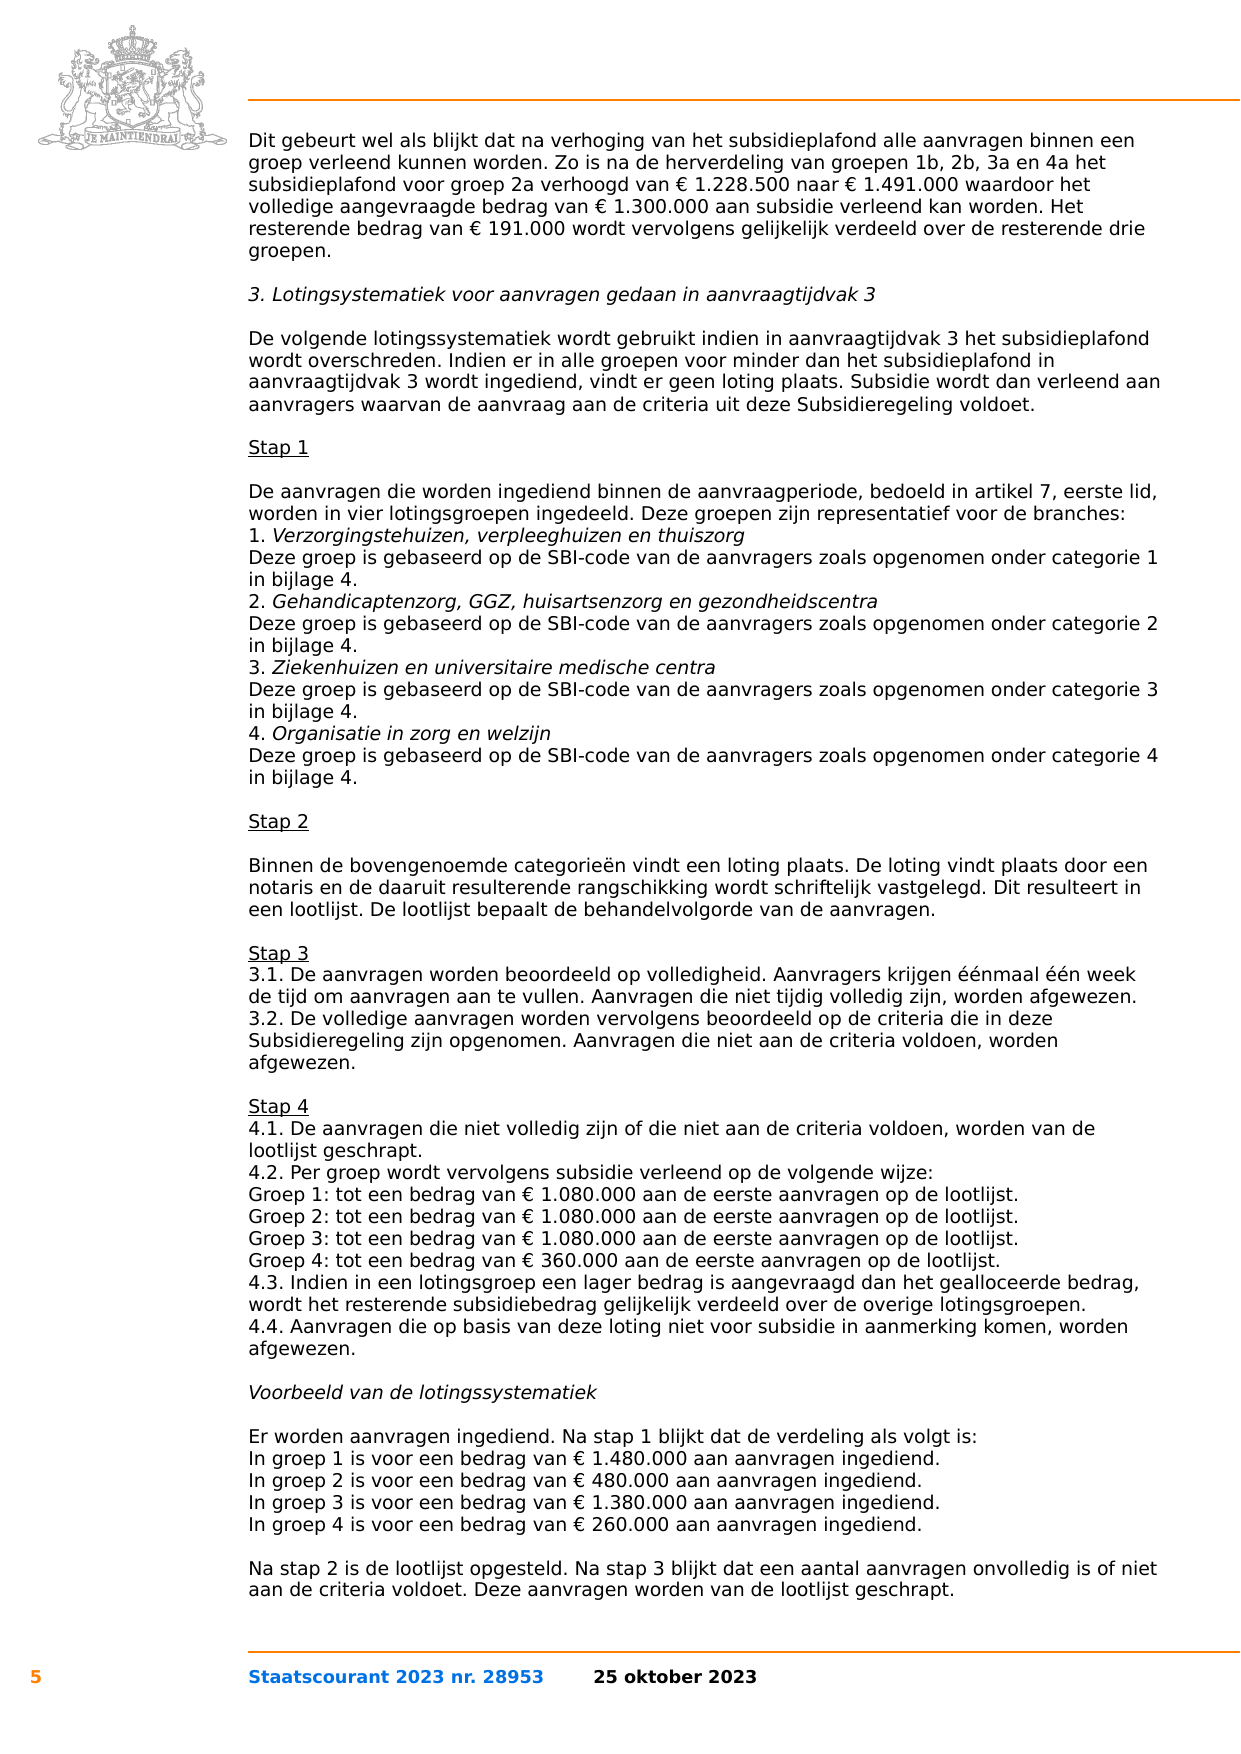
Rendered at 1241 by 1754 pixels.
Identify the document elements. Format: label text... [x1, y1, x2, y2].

text Er worden aanvragen ingediend. Na stap 1 blijkt dat de verdeling als volgt is: [248, 1426, 1163, 1448]
text 4.2. Per groep wordt vervolgens subsidie verleend op de volgende wijze: [248, 1162, 1163, 1184]
text 1. Verzorgingstehuizen, verpleeghuizen en thuiszorg [248, 525, 1163, 547]
subtitle Stap 4 [248, 1096, 1163, 1118]
text Dit gebeurt wel als blijkt dat na verhoging van het subsidieplafond alle aanvragen binnen een groep verleend kunnen worden. Zo is na de herverdeling van groepen 1b, 2b, 3a en 4a het subsidieplafond voor groep 2a verhoogd van € 1.228.500 naar € 1.491.000 waardoor het volledige aangevraagde bedrag van € 1.300.000 aan subsidie verleend kan worden. Het resterende bedrag van € 191.000 wordt vervolgens gelijkelijk verdeeld over de resterende drie groepen. [248, 130, 1163, 262]
subtitle Stap 2 [248, 811, 1163, 833]
subtitle Stap 1 [248, 437, 1163, 459]
text Na stap 2 is de lootlijst opgesteld. Na stap 3 blijkt dat een aantal aanvragen onvolledig is of niet aan de criteria voldoet. Deze aanvragen worden van de lootlijst geschrapt. [248, 1557, 1163, 1601]
text In groep 4 is voor een bedrag van € 260.000 aan aanvragen ingediend. [248, 1513, 1163, 1536]
text Groep 1: tot een bedrag van € 1.080.000 aan de eerste aanvragen op de lootlijst. [248, 1184, 1163, 1206]
text 4.4. Aanvragen die op basis van deze loting niet voor subsidie in aanmerking komen, worden afgewezen. [248, 1316, 1163, 1360]
text 3.2. De volledige aanvragen worden vervolgens beoordeeld op de criteria die in deze Subsidieregeling zijn opgenomen. Aanvragen die niet aan de criteria voldoen, worden afgewezen. [248, 1008, 1163, 1074]
text 4.3. Indien in een lotingsgroep een lager bedrag is aangevraagd dan het gealloceerde bedrag, wordt het resterende subsidiebedrag gelijkelijk verdeeld over de overige lotingsgroepen. [248, 1272, 1163, 1316]
subtitle Stap 3 [248, 942, 1163, 964]
text Deze groep is gebaseerd op de SBI-code van de aanvragers zoals opgenomen onder categorie 1 in bijlage 4. [248, 547, 1163, 591]
text In groep 3 is voor een bedrag van € 1.380.000 aan aanvragen ingediend. [248, 1492, 1163, 1513]
text 2. Gehandicaptenzorg, GGZ, huisartsenzorg en gezondheidscentra [248, 591, 1163, 613]
text Deze groep is gebaseerd op de SBI-code van de aanvragers zoals opgenomen onder categorie 4 in bijlage 4. [248, 745, 1163, 789]
text 4.1. De aanvragen die niet volledig zijn of die niet aan de criteria voldoen, worden van de lootlijst geschrapt. [248, 1118, 1163, 1162]
text 3. Ziekenhuizen en universitaire medische centra [248, 657, 1163, 679]
text De aanvragen die worden ingediend binnen de aanvraagperiode, bedoeld in artikel 7, eerste lid, worden in vier lotingsgroepen ingedeeld. Deze groepen zijn representatief voor de branches: [248, 481, 1163, 525]
text In groep 2 is voor een bedrag van € 480.000 aan aanvragen ingediend. [248, 1469, 1163, 1492]
text Groep 4: tot een bedrag van € 360.000 aan de eerste aanvragen op de lootlijst. [248, 1250, 1163, 1272]
text Groep 3: tot een bedrag van € 1.080.000 aan de eerste aanvragen op de lootlijst. [248, 1228, 1163, 1250]
picture [38, 25, 227, 150]
subtitle Voorbeeld van de lotingssystematiek [248, 1382, 1163, 1404]
text Binnen de bovengenoemde categorieën vindt een loting plaats. De loting vindt plaats door een notaris en de daaruit resulterende rangschikking wordt schriftelijk vastgelegd. Dit resulteert in een lootlijst. De lootlijst bepaalt de behandelvolgorde van de aanvragen. [248, 854, 1163, 921]
subtitle 3. Lotingsystematiek voor aanvragen gedaan in aanvraagtijdvak 3 [248, 284, 1163, 306]
text De volgende lotingssystematiek wordt gebruikt indien in aanvraagtijdvak 3 het subsidieplafond wordt overschreden. Indien er in alle groepen voor minder dan het subsidieplafond in aanvraagtijdvak 3 wordt ingediend, vindt er geen loting plaats. Subsidie wordt dan verleend aan aanvragers waarvan de aanvraag aan de criteria uit deze Subsidieregeling voldoet. [248, 327, 1163, 415]
text Deze groep is gebaseerd op de SBI-code van de aanvragers zoals opgenomen onder categorie 2 in bijlage 4. [248, 613, 1163, 657]
text Deze groep is gebaseerd op de SBI-code van de aanvragers zoals opgenomen onder categorie 3 in bijlage 4. [248, 679, 1163, 723]
text 3.1. De aanvragen worden beoordeeld op volledigheid. Aanvragers krijgen éénmaal één week de tijd om aanvragen aan te vullen. Aanvragen die niet tijdig volledig zijn, worden afgewezen. [248, 964, 1163, 1008]
text In groep 1 is voor een bedrag van € 1.480.000 aan aanvragen ingediend. [248, 1448, 1163, 1469]
text Groep 2: tot een bedrag van € 1.080.000 aan de eerste aanvragen op de lootlijst. [248, 1206, 1163, 1228]
text 4. Organisatie in zorg en welzijn [248, 723, 1163, 745]
